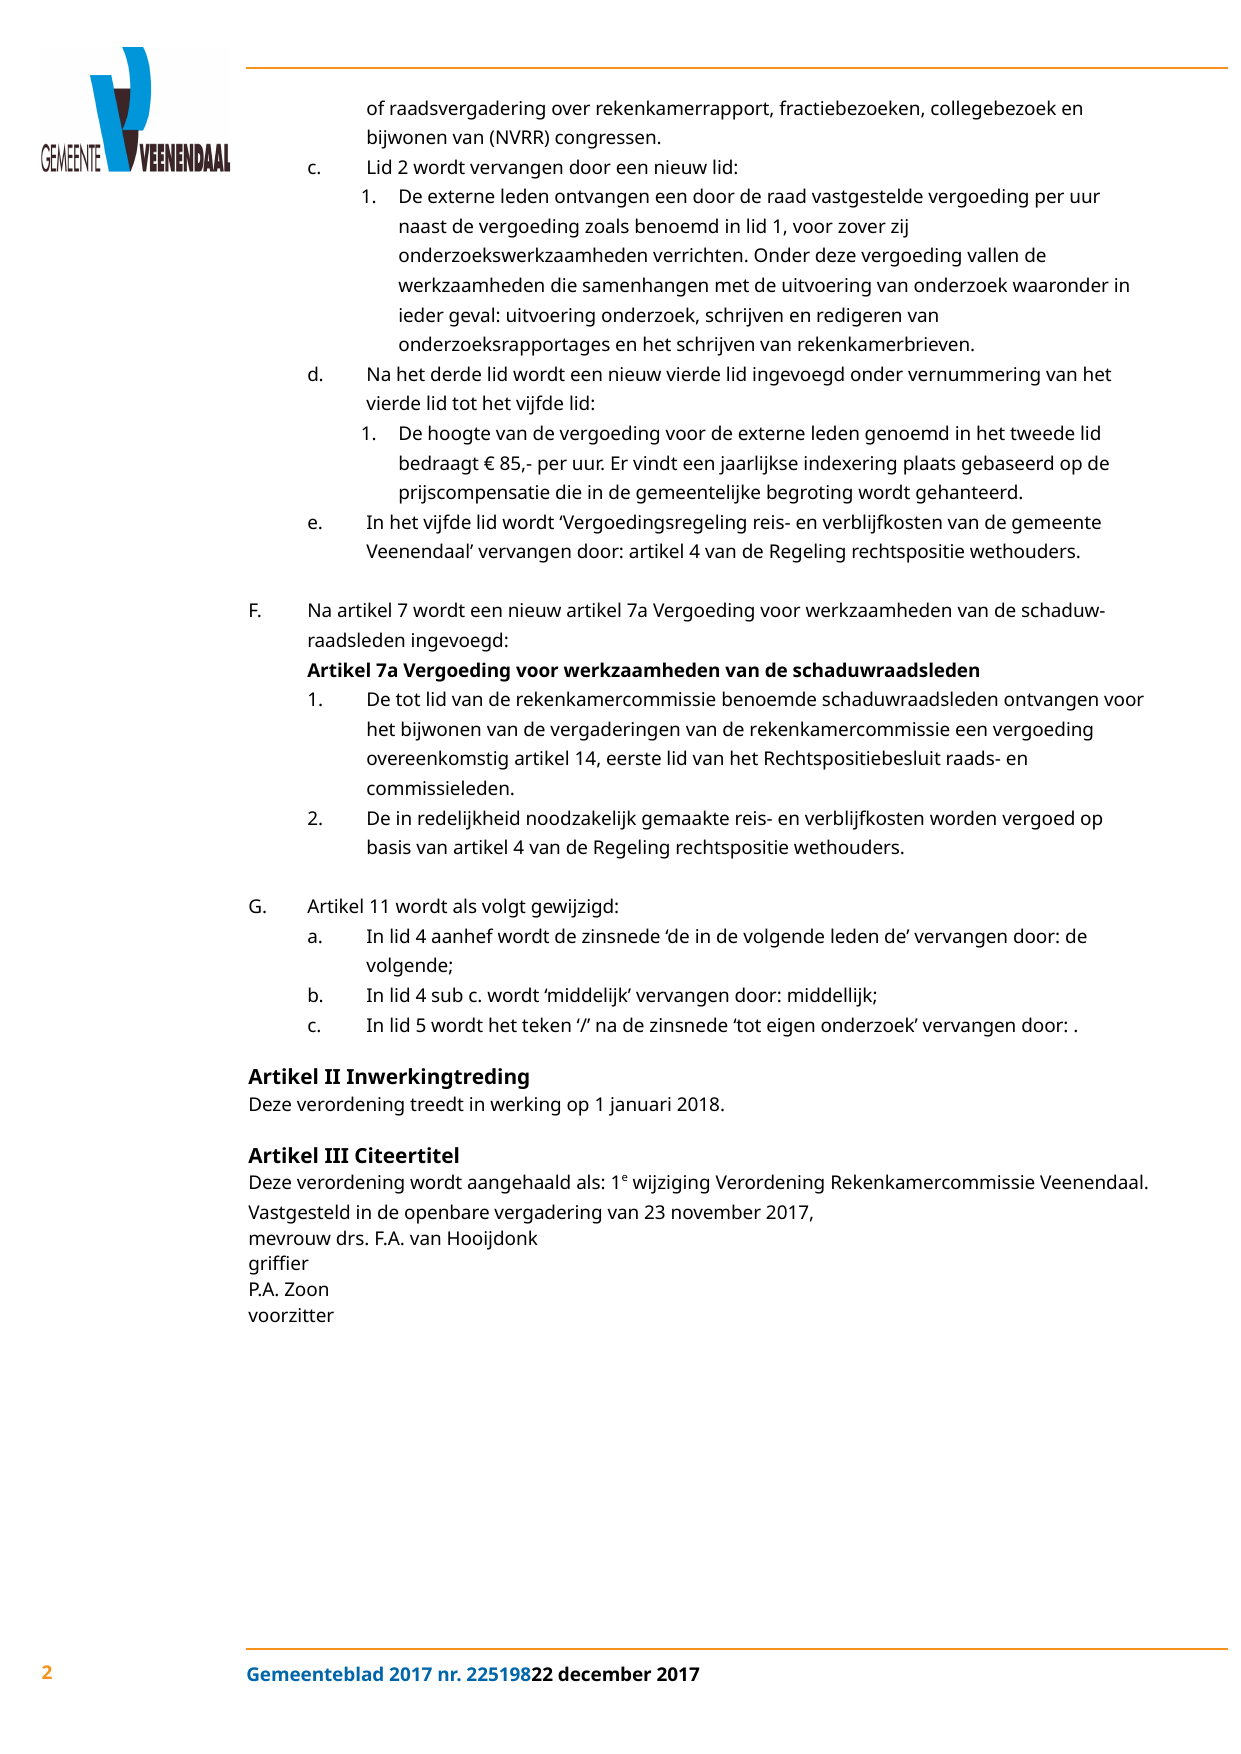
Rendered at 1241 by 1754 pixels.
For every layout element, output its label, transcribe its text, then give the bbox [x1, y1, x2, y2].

list Na artikel 7 wordt een nieuw artikel 7a Vergoeding voor werkzaamheden van de schaduw-raadsleden ingevoegd: [248, 598, 1152, 653]
text Vastgesteld in de openbare vergadering van 23 november 2017, [248, 1199, 1152, 1225]
text Artikel III Citeertitel [248, 1141, 1152, 1169]
list of raadsvergadering over rekenkamerrapport, fractiebezoeken, collegebezoek en bijwonen van (NVRR) congressen. [307, 95, 1152, 150]
list Na het derde lid wordt een nieuw vierde lid ingevoegd onder vernummering van het vierde lid tot het vijfde lid: [307, 361, 1152, 416]
list De hoogte van de vergoeding voor de externe leden genoemd in het tweede lid bedraagt € 85,- per uur. Er vindt een jaarlijkse indexering plaats gebaseerd op de prijscompensatie die in de gemeentelijke begroting wordt gehanteerd. [361, 420, 1152, 505]
list In het vijfde lid wordt ‘Vergoedingsregeling reis- en verblijfkosten van de gemeente Veenendaal’ vervangen door: artikel 4 van de Regeling rechtspositie wethouders. [307, 509, 1152, 564]
list Artikel 7a Vergoeding voor werkzaamheden van de schaduwraadsleden [248, 657, 1152, 683]
list In lid 4 aanhef wordt de zinsnede ‘de in de volgende leden de’ vervangen door: de volgende; [307, 923, 1152, 978]
text Artikel II Inwerkingtreding [248, 1062, 1152, 1091]
list De tot lid van de rekenkamercommissie benoemde schaduwraadsleden ontvangen voor het bijwonen van de vergaderingen van de rekenkamercommissie een vergoeding overeenkomstig artikel 14, eerste lid van het Rechtspositiebesluit raads- en commissieleden. [307, 686, 1152, 801]
list De in redelijkheid noodzakelijk gemaakte reis- en verblijfkosten worden vergoed op basis van artikel 4 van de Regeling rechtspositie wethouders. [307, 805, 1152, 860]
text mevrouw drs. F.A. van Hooijdonk [248, 1225, 1152, 1251]
picture [123, 47, 231, 172]
picture [41, 47, 130, 172]
text griffier [248, 1251, 1152, 1276]
text voorzitter [248, 1302, 1152, 1328]
list Artikel 11 wordt als volgt gewijzigd: [248, 893, 1152, 919]
list In lid 5 wordt het teken ‘/’ na de zinsnede ‘tot eigen onderzoek’ vervangen door: . [307, 1012, 1152, 1038]
list In lid 4 sub c. wordt ‘middelijk’ vervangen door: middellijk; [307, 982, 1152, 1008]
text Deze verordening wordt aangehaald als: 1e wijziging Verordening Rekenkamercommissie Veenendaal. [248, 1169, 1152, 1195]
text P.A. Zoon [248, 1276, 1152, 1302]
list De externe leden ontvangen een door de raad vastgestelde vergoeding per uur naast de vergoeding zoals benoemd in lid 1, voor zover zij onderzoekswerkzaamheden verrichten. Onder deze vergoeding vallen de werkzaamheden die samenhangen met de uitvoering van onderzoek waaronder in ieder geval: uitvoering onderzoek, schrijven en redigeren van onderzoeksrapportages en het schrijven van rekenkamerbrieven. [361, 183, 1152, 357]
list Lid 2 wordt vervangen door een nieuw lid: [307, 154, 1152, 180]
text Deze verordening treedt in werking op 1 januari 2018. [248, 1091, 1152, 1116]
